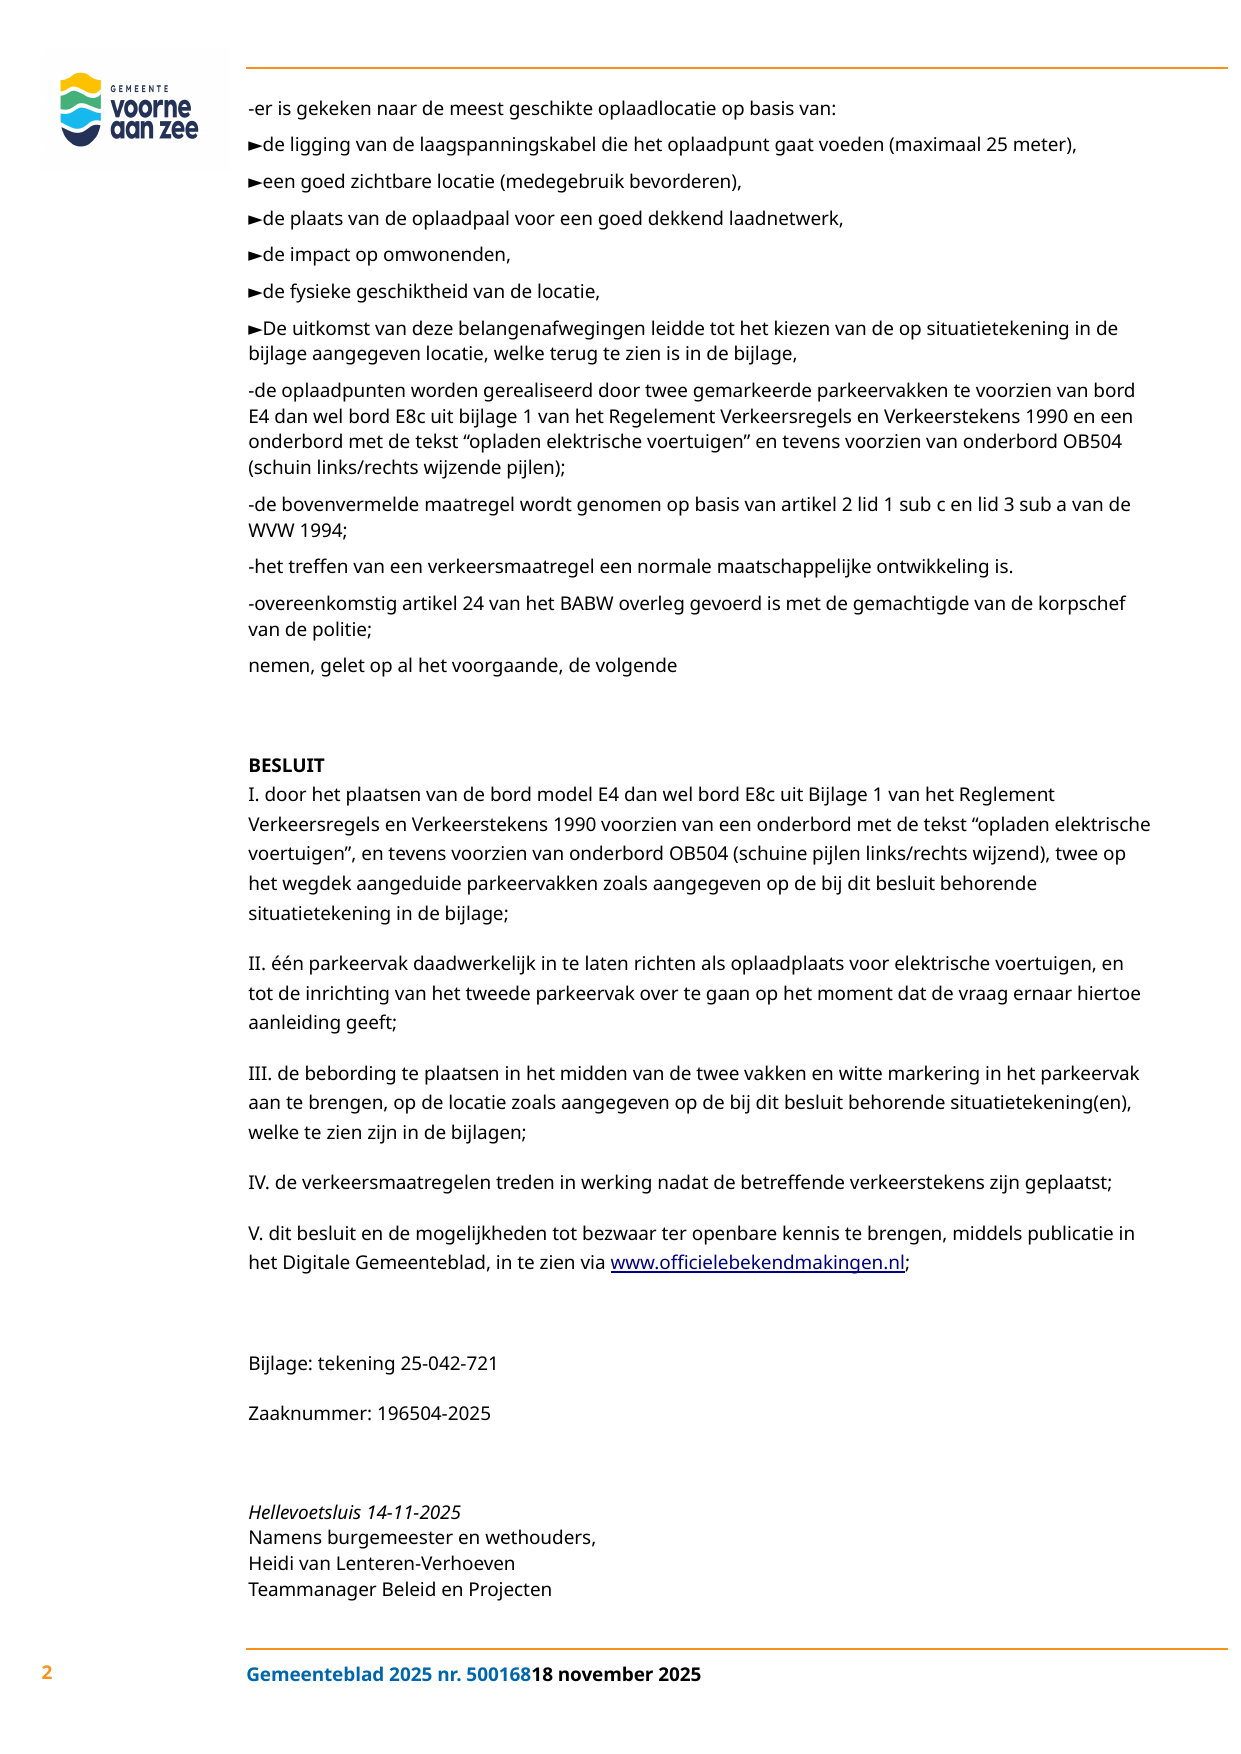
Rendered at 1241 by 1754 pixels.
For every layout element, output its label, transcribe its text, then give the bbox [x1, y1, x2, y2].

text Teammanager Beleid en Projecten [248, 1576, 1152, 1602]
text ►de ligging van de laagspanningskabel die het oplaadpunt gaat voeden (maximaal 25 meter), [248, 131, 1152, 157]
text -de bovenvermelde maatregel wordt genomen op basis van artikel 2 lid 1 sub c en lid 3 sub a van de WVW 1994; [248, 491, 1152, 542]
text Bijlage: tekening 25-042-721 [248, 1350, 1152, 1376]
text V. dit besluit en de mogelijkheden tot bezwaar ter openbare kennis te brengen, middels publicatie in het Digitale Gemeenteblad, in te zien via www.officielebekendmakingen.nl; [248, 1220, 1152, 1275]
text ►de impact op omwonenden, [248, 241, 1152, 267]
text -overeenkomstig artikel 24 van het BABW overleg gevoerd is met de gemachtigde van de korpschef van de politie; [248, 590, 1152, 642]
text IV. de verkeersmaatregelen treden in werking nadat de betreffende verkeerstekens zijn geplaatst; [248, 1169, 1152, 1195]
text Namens burgemeester en wethouders, [248, 1524, 1152, 1550]
text III. de bebording te plaatsen in het midden van de twee vakken en witte markering in het parkeervak aan te brengen, op de locatie zoals aangegeven op de bij dit besluit behorende situatietekening(en), welke te zien zijn in de bijlagen; [248, 1060, 1152, 1145]
text BESLUIT [248, 752, 1152, 778]
text ►de plaats van de oplaadpaal voor een goed dekkend laadnetwerk, [248, 205, 1152, 231]
text ►een goed zichtbare locatie (medegebruik bevorderen), [248, 168, 1152, 194]
text nemen, gelet op al het voorgaande, de volgende [248, 652, 1152, 678]
text Heidi van Lenteren-Verhoeven [248, 1550, 1152, 1576]
text II. één parkeervak daadwerkelijk in te laten richten als oplaadplaats voor elektrische voertuigen, en tot de inrichting van het tweede parkeervak over te gaan op het moment dat de vraag ernaar hiertoe aanleiding geeft; [248, 950, 1152, 1035]
text -het treffen van een verkeersmaatregel een normale maatschappelijke ontwikkeling is. [248, 553, 1152, 579]
text ►de fysieke geschiktheid van de locatie, [248, 278, 1152, 304]
text -de oplaadpunten worden gerealiseerd door twee gemarkeerde parkeervakken te voorzien van bord E4 dan wel bord E8c uit bijlage 1 van het Regelement Verkeersregels en Verkeerstekens 1990 en een onderbord met de tekst “opladen elektrische voertuigen” en tevens voorzien van onderbord OB504 (schuin links/rechts wijzende pijlen); [248, 377, 1152, 480]
text I. door het plaatsen van de bord model E4 dan wel bord E8c uit Bijlage 1 van het Reglement Verkeersregels en Verkeerstekens 1990 voorzien van een onderbord met de tekst “opladen elektrische voertuigen”, en tevens voorzien van onderbord OB504 (schuine pijlen links/rechts wijzend), twee op het wegdek aangeduide parkeervakken zoals aangegeven op de bij dit besluit behorende situatietekening in de bijlage; [248, 781, 1152, 926]
text ►De uitkomst van deze belangenafwegingen leidde tot het kiezen van de op situatietekening in de bijlage aangegeven locatie, welke terug te zien is in de bijlage, [248, 315, 1152, 366]
picture [41, 47, 231, 172]
text Zaaknummer: 196504-2025 [248, 1401, 1152, 1426]
text Hellevoetsluis 14-11-2025 [248, 1499, 1152, 1524]
text -er is gekeken naar de meest geschikte oplaadlocatie op basis van: [248, 95, 1152, 121]
